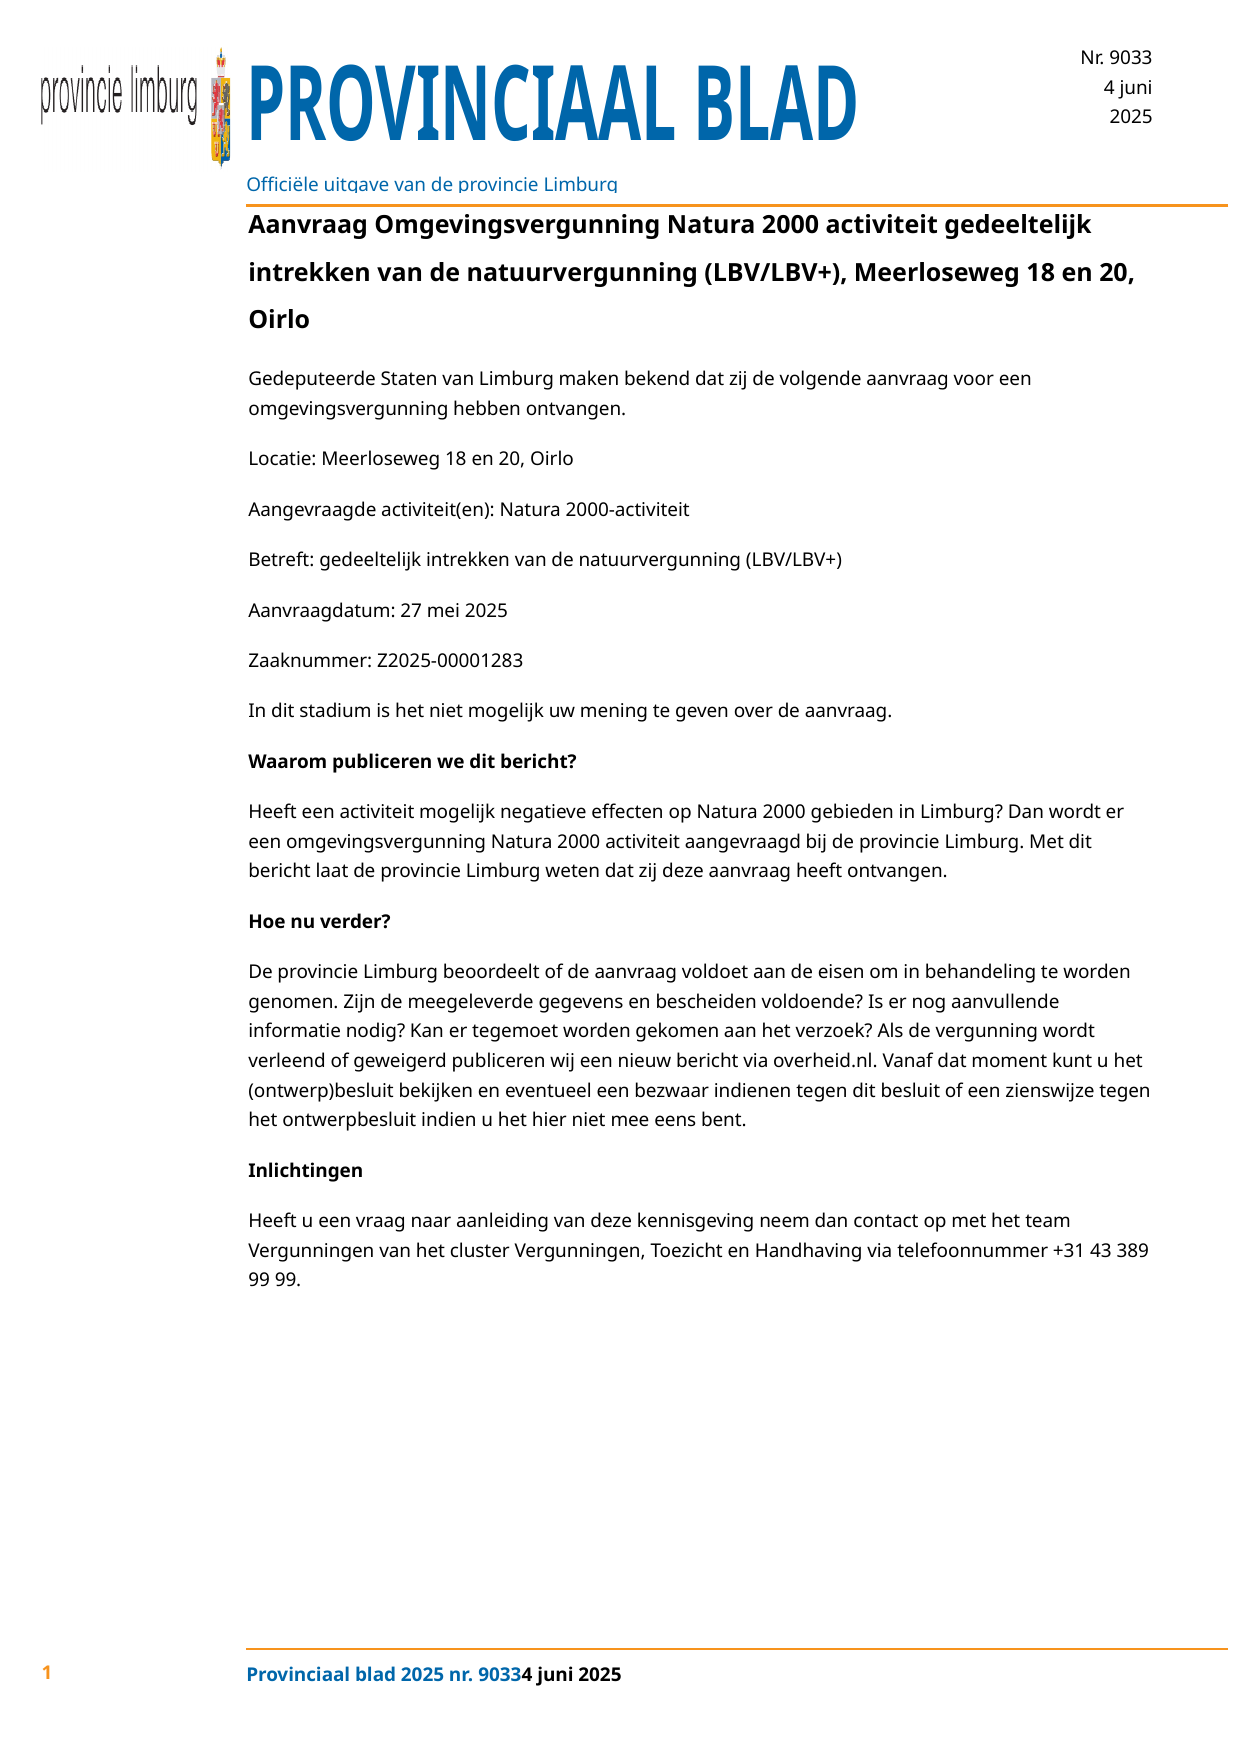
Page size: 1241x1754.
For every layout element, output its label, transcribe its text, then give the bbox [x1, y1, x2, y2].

text Inlichtingen [248, 1157, 1152, 1182]
text Betreft: gedeeltelijk intrekken van de natuurvergunning (LBV/LBV+) [248, 546, 1152, 572]
text Aangevraagde activiteit(en): Natura 2000-activiteit [248, 496, 1152, 522]
text Locatie: Meerloseweg 18 en 20, Oirlo [248, 446, 1152, 471]
text Zaaknummer: Z2025-00001283 [248, 647, 1152, 673]
text Heeft u een vraag naar aanleiding van deze kennisgeving neem dan contact op met het team Vergunningen van het cluster Vergunningen, Toezicht en Handhaving via telefoonnummer +31 43 389 99 99. [248, 1207, 1152, 1292]
text Aanvraag Omgevingsvergunning Natura 2000 activiteit gedeeltelijk intrekken van de natuurvergunning (LBV/LBV+), Meerloseweg 18 en 20, Oirlo [248, 207, 1152, 336]
text De provincie Limburg beoordeelt of de aanvraag voldoet aan de eisen om in behandeling te worden genomen. Zijn de meegeleverde gegevens en bescheiden voldoende? Is er nog aanvullende informatie nodig? Kan er tegemoet worden gekomen aan het verzoek? Als de vergunning wordt verleend of geweigerd publiceren wij een nieuw bericht via overheid.nl. Vanaf dat moment kunt u het (ontwerp)besluit bekijken en eventueel een bezwaar indienen tegen dit besluit of een zienswijze tegen het ontwerpbesluit indien u het hier niet mee eens bent. [248, 958, 1152, 1132]
text Hoe nu verder? [248, 908, 1152, 934]
picture [41, 47, 231, 172]
text In dit stadium is het niet mogelijk uw mening te geven over de aanvraag. [248, 698, 1152, 723]
text Waarom publiceren we dit bericht? [248, 748, 1152, 774]
text Heeft een activiteit mogelijk negatieve effecten op Natura 2000 gebieden in Limburg? Dan wordt er een omgevingsvergunning Natura 2000 activiteit aangevraagd bij de provincie Limburg. Met dit bericht laat de provincie Limburg weten dat zij deze aanvraag heeft ontvangen. [248, 798, 1152, 883]
text Gedeputeerde Staten van Limburg maken bekend dat zij de volgende aanvraag voor een omgevingsvergunning hebben ontvangen. [248, 366, 1152, 421]
text Aanvraagdatum: 27 mei 2025 [248, 597, 1152, 622]
